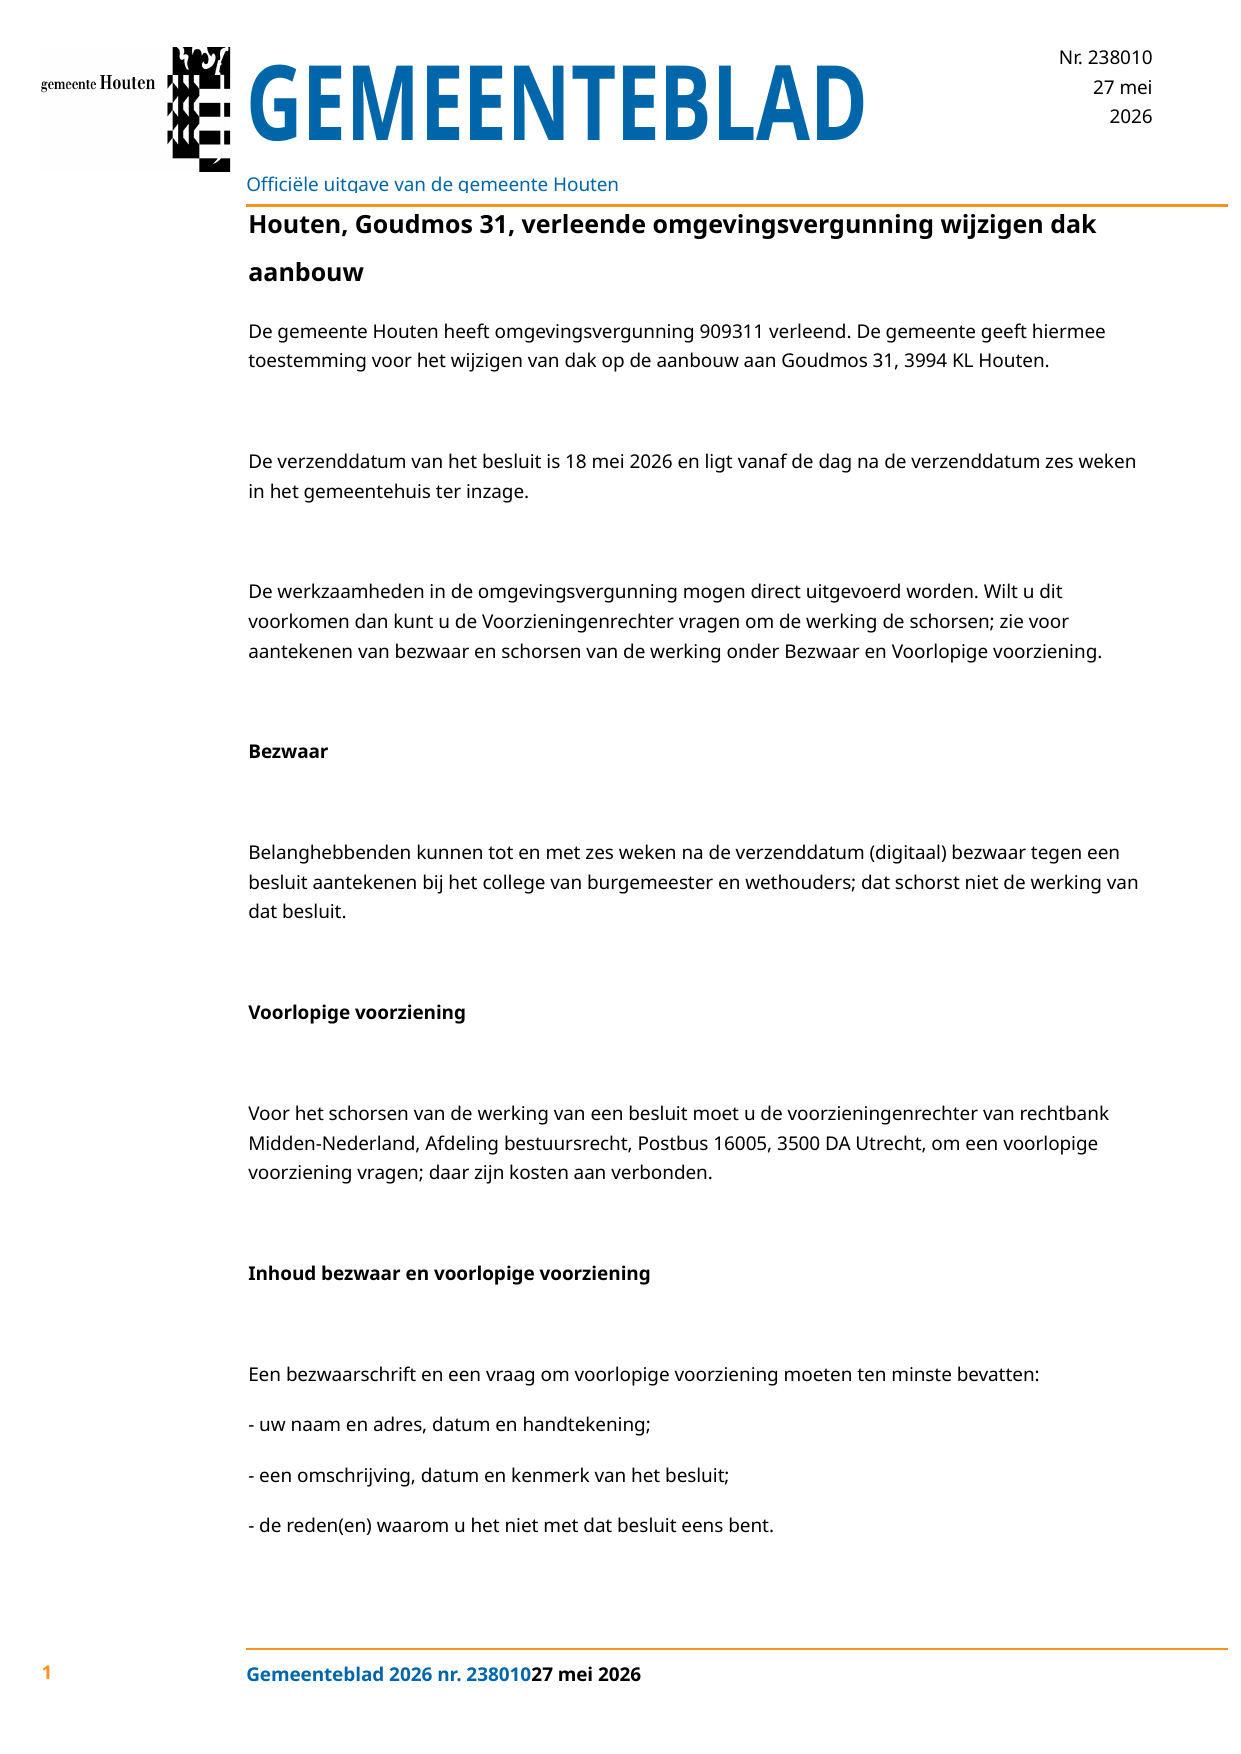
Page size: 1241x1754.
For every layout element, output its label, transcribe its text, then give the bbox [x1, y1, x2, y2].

text Houten, Goudmos 31, verleende omgevingsvergunning wijzigen dak aanbouw [248, 207, 1152, 288]
text De verzenddatum van het besluit is 18 mei 2026 en ligt vanaf de dag na de verzenddatum zes weken in het gemeentehuis ter inzage. [248, 448, 1152, 504]
picture [41, 47, 231, 172]
text - een omschrijving, datum en kenmerk van het besluit; [248, 1462, 1152, 1488]
text Voor het schorsen van de werking van een besluit moet u de voorzieningenrechter van rechtbank Midden-Nederland, Afdeling bestuursrecht, Postbus 16005, 3500 DA Utrecht, om een voorlopige voorziening vragen; daar zijn kosten aan verbonden. [248, 1100, 1152, 1185]
text - uw naam en adres, datum en handtekening; [248, 1412, 1152, 1437]
text Belanghebbenden kunnen tot en met zes weken na de verzenddatum (digitaal) bezwaar tegen een besluit aantekenen bij het college van burgemeester en wethouders; dat schorst niet de werking van dat besluit. [248, 839, 1152, 924]
text Een bezwaarschrift en een vraag om voorlopige voorziening moeten ten minste bevatten: [248, 1361, 1152, 1387]
text Bezwaar [248, 739, 1152, 764]
text Inhoud bezwaar en voorlopige voorziening [248, 1260, 1152, 1286]
text - de reden(en) waarom u het niet met dat besluit eens bent. [248, 1512, 1152, 1538]
text Voorlopige voorziening [248, 999, 1152, 1025]
text De gemeente Houten heeft omgevingsvergunning 909311 verleend. De gemeente geeft hiermee toestemming voor het wijzigen van dak op de aanbouw aan Goudmos 31, 3994 KL Houten. [248, 318, 1152, 373]
text De werkzaamheden in de omgevingsvergunning mogen direct uitgevoerd worden. Wilt u dit voorkomen dan kunt u de Voorzieningenrechter vragen om de werking de schorsen; zie voor aantekenen van bezwaar en schorsen van de werking onder Bezwaar en Voorlopige voorziening. [248, 579, 1152, 664]
